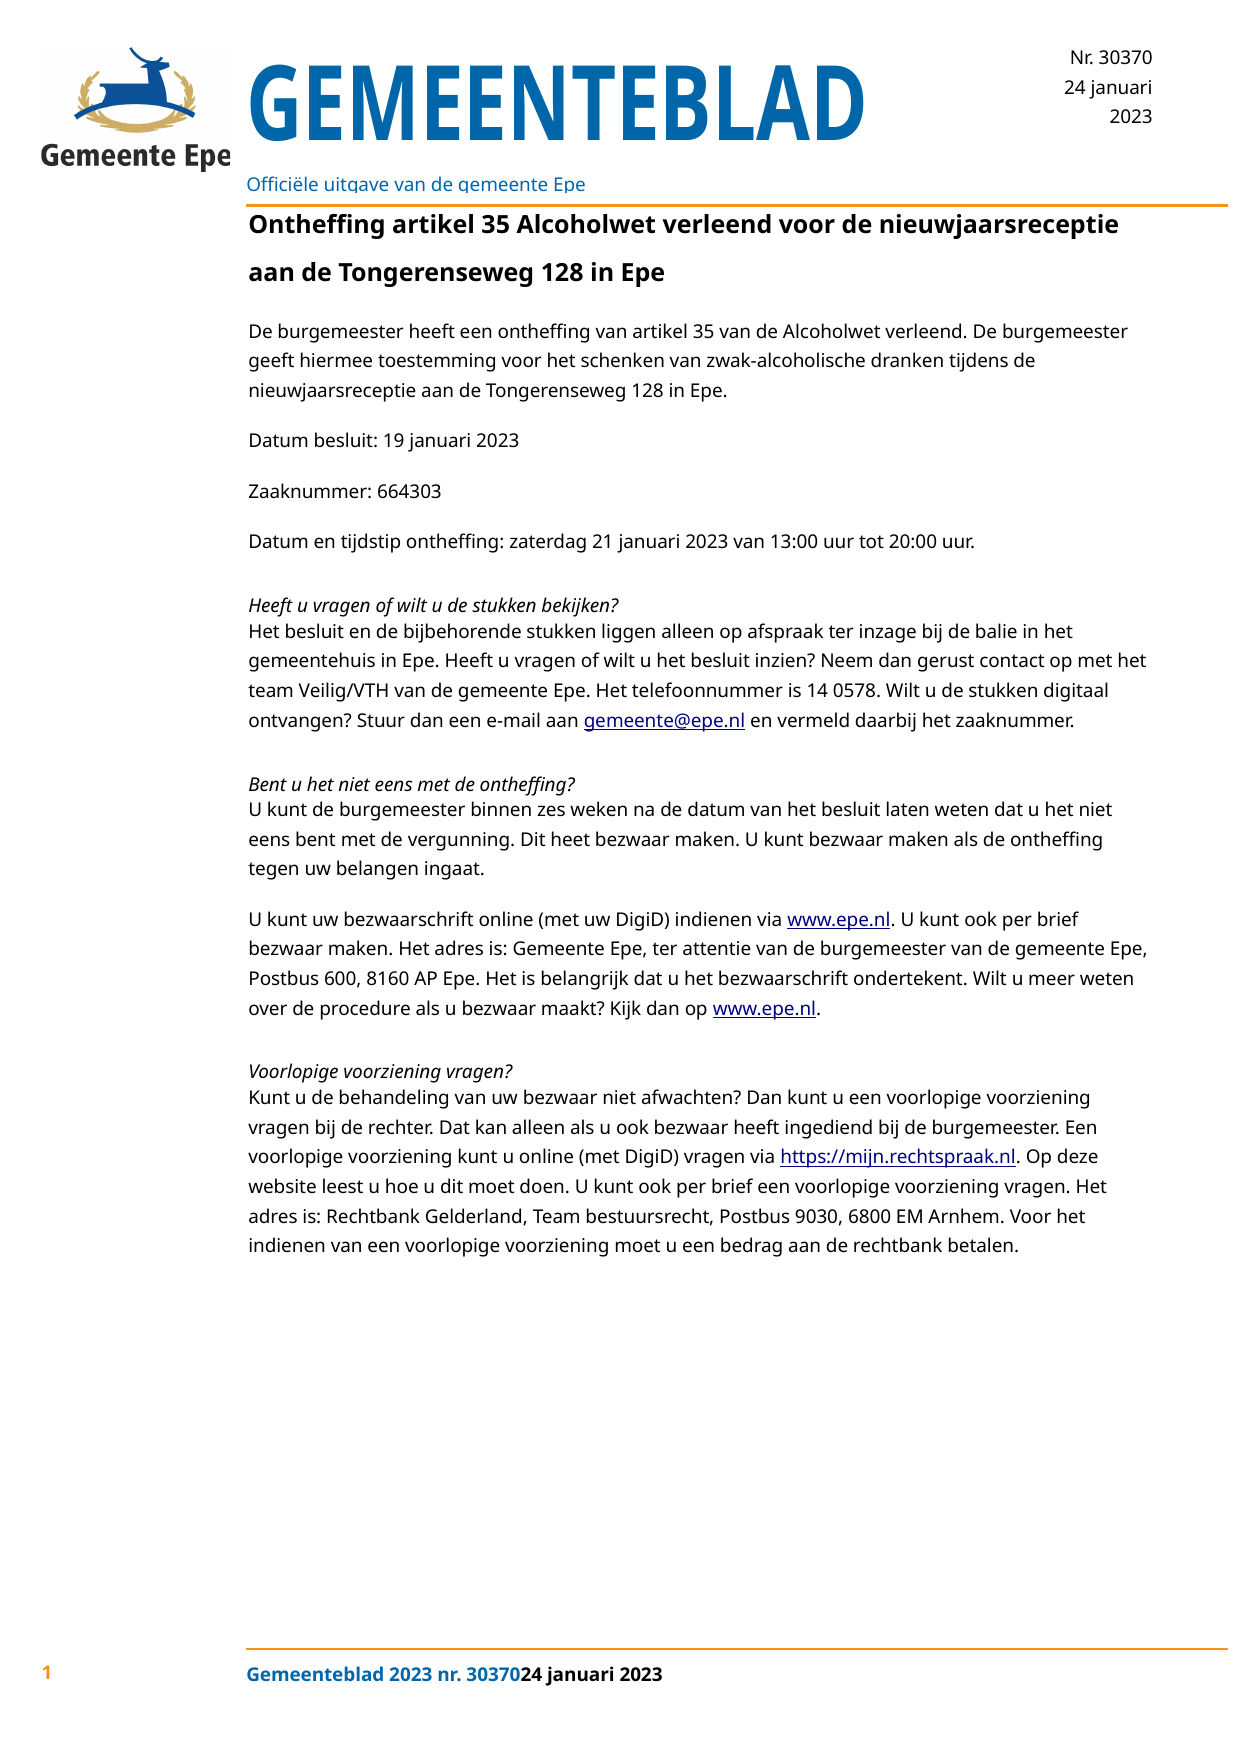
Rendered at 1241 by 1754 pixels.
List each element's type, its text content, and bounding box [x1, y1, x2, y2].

text Ontheffing artikel 35 Alcoholwet verleend voor de nieuwjaarsreceptie aan de Tongerenseweg 128 in Epe [248, 207, 1152, 288]
text U kunt de burgemeester binnen zes weken na de datum van het besluit laten weten dat u het niet eens bent met de vergunning. Dit heet bezwaar maken. U kunt bezwaar maken als de ontheffing tegen uw belangen ingaat. [248, 796, 1152, 881]
text Voorlopige voorziening vragen? [248, 1059, 1152, 1084]
text De burgemeester heeft een ontheffing van artikel 35 van de Alcoholwet verleend. De burgemeester geeft hiermee toestemming voor het schenken van zwak-alcoholische dranken tijdens de nieuwjaarsreceptie aan de Tongerenseweg 128 in Epe. [248, 318, 1152, 403]
text Bent u het niet eens met de ontheffing? [248, 771, 1152, 796]
text Kunt u de behandeling van uw bezwaar niet afwachten? Dan kunt u een voorlopige voorziening vragen bij de rechter. Dat kan alleen als u ook bezwaar heeft ingediend bij de burgemeester. Een voorlopige voorziening kunt u online (met DigiD) vragen via https://mijn.rechtspraak.nl. Op deze website leest u hoe u dit moet doen. U kunt ook per brief een voorlopige voorziening vragen. Het adres is: Rechtbank Gelderland, Team bestuursrecht, Postbus 9030, 6800 EM Arnhem. Voor het indienen van een voorlopige voorziening moet u een bedrag aan de rechtbank betalen. [248, 1084, 1152, 1258]
text Zaaknummer: 664303 [248, 478, 1152, 504]
picture [41, 47, 231, 172]
text U kunt uw bezwaarschrift online (met uw DigiD) indienen via www.epe.nl. U kunt ook per brief bezwaar maken. Het adres is: Gemeente Epe, ter attentie van de burgemeester van de gemeente Epe, Postbus 600, 8160 AP Epe. Het is belangrijk dat u het bezwaarschrift ondertekent. Wilt u meer weten over de procedure als u bezwaar maakt? Kijk dan op www.epe.nl. [248, 906, 1152, 1021]
text Het besluit en de bijbehorende stukken liggen alleen op afspraak ter inzage bij de balie in het gemeentehuis in Epe. Heeft u vragen of wilt u het besluit inzien? Neem dan gerust contact op met het team Veilig/VTH van de gemeente Epe. Het telefoonnummer is 14 0578. Wilt u de stukken digitaal ontvangen? Stuur dan een e-mail aan gemeente@epe.nl en vermeld daarbij het zaaknummer. [248, 618, 1152, 732]
text Datum besluit: 19 januari 2023 [248, 427, 1152, 453]
text Datum en tijdstip ontheffing: zaterdag 21 januari 2023 van 13:00 uur tot 20:00 uur. [248, 528, 1152, 554]
text Heeft u vragen of wilt u de stukken bekijken? [248, 592, 1152, 618]
